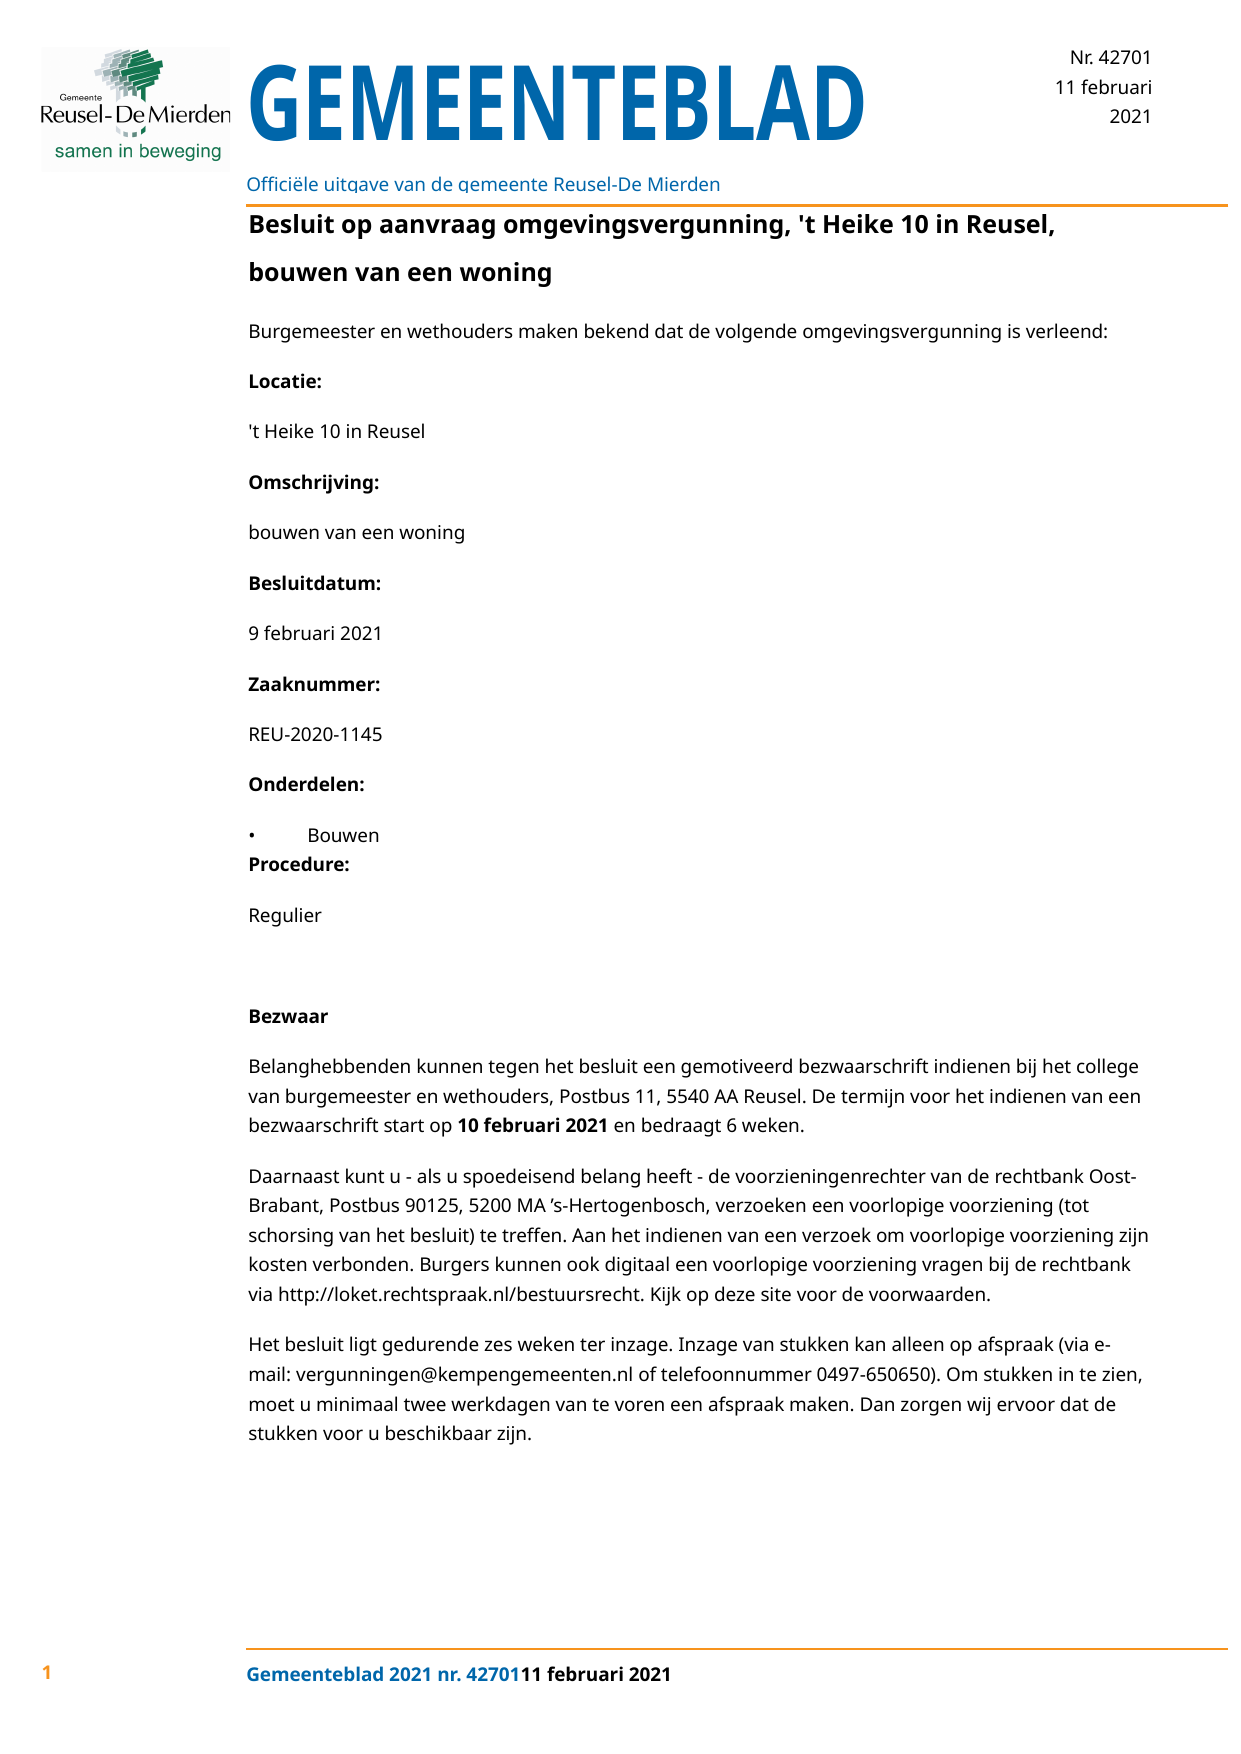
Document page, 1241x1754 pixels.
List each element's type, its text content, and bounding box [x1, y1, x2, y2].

text Bezwaar [248, 1003, 1152, 1029]
text REU-2020-1145 [248, 721, 1152, 747]
text 9 februari 2021 [248, 620, 1152, 646]
text Besluitdatum: [248, 570, 1152, 596]
text Zaaknummer: [248, 671, 1152, 697]
picture [41, 47, 231, 172]
list Bouwen [248, 822, 1152, 848]
text Het besluit ligt gedurende zes weken ter inzage. Inzage van stukken kan alleen op afspraak (via e-mail: vergunningen@kempengemeenten.nl of telefoonnummer 0497-650650). Om stukken in te zien, moet u minimaal twee werkdagen van te voren een afspraak maken. Dan zorgen wij ervoor dat de stukken voor u beschikbaar zijn. [248, 1332, 1152, 1446]
text Daarnaast kunt u - als u spoedeisend belang heeft - de voorzieningenrechter van de rechtbank Oost-Brabant, Postbus 90125, 5200 MA ’s-Hertogenbosch, verzoeken een voorlopige voorziening (tot schorsing van het besluit) te treffen. Aan het indienen van een verzoek om voorlopige voorziening zijn kosten verbonden. Burgers kunnen ook digitaal een voorlopige voorziening vragen bij de rechtbank via http://loket.rechtspraak.nl/bestuursrecht. Kijk op deze site voor de voorwaarden. [248, 1163, 1152, 1307]
text bouwen van een woning [248, 519, 1152, 545]
text Besluit op aanvraag omgevingsvergunning, 't Heike 10 in Reusel, bouwen van een woning [248, 207, 1152, 288]
text 't Heike 10 in Reusel [248, 419, 1152, 444]
text Onderdelen: [248, 772, 1152, 797]
text Omschrijving: [248, 469, 1152, 495]
text Procedure: [248, 852, 1152, 877]
text Burgemeester en wethouders maken bekend dat de volgende omgevingsvergunning is verleend: [248, 318, 1152, 344]
text Regulier [248, 902, 1152, 928]
text Belanghebbenden kunnen tegen het besluit een gemotiveerd bezwaarschrift indienen bij het college van burgemeester en wethouders, Postbus 11, 5540 AA Reusel. De termijn voor het indienen van een bezwaarschrift start op 10 februari 2021 en bedraagt 6 weken. [248, 1053, 1152, 1138]
text Locatie: [248, 368, 1152, 394]
